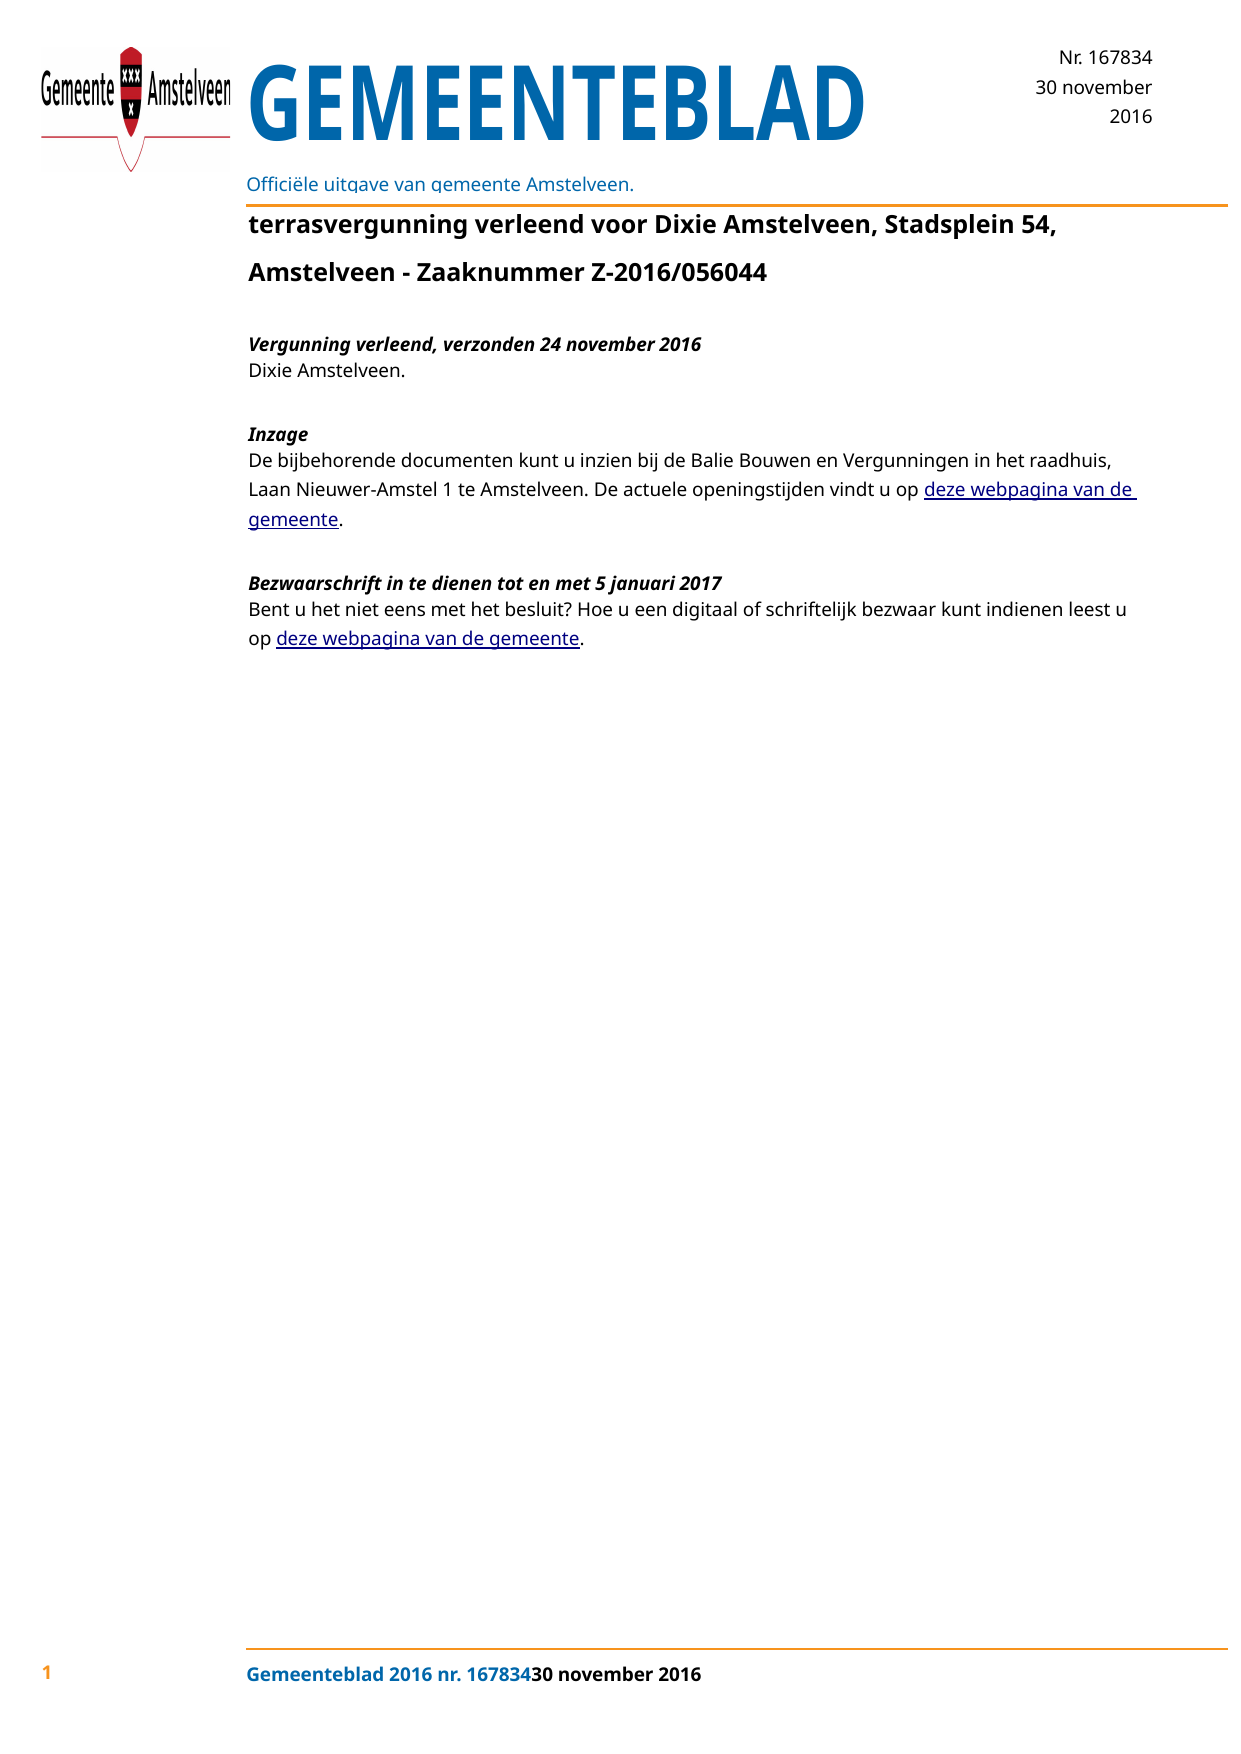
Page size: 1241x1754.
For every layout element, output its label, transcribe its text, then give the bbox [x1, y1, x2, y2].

text Inzage [248, 421, 1152, 447]
text Vergunning verleend, verzonden 24 november 2016 [248, 331, 1152, 357]
text Dixie Amstelveen. [248, 357, 1152, 383]
text terrasvergunning verleend voor Dixie Amstelveen, Stadsplein 54, Amstelveen - Zaaknummer Z-2016/056044 [248, 207, 1152, 288]
text Bent u het niet eens met het besluit? Hoe u een digitaal of schriftelijk bezwaar kunt indienen leest u op deze webpagina van de gemeente. [248, 596, 1152, 651]
text De bijbehorende documenten kunt u inzien bij de Balie Bouwen en Vergunningen in het raadhuis, Laan Nieuwer-Amstel 1 te Amstelveen. De actuele openingstijden vindt u op deze webpagina van de gemeente. [248, 447, 1152, 532]
picture [41, 47, 231, 172]
text Bezwaarschrift in te dienen tot en met 5 januari 2017 [248, 570, 1152, 596]
